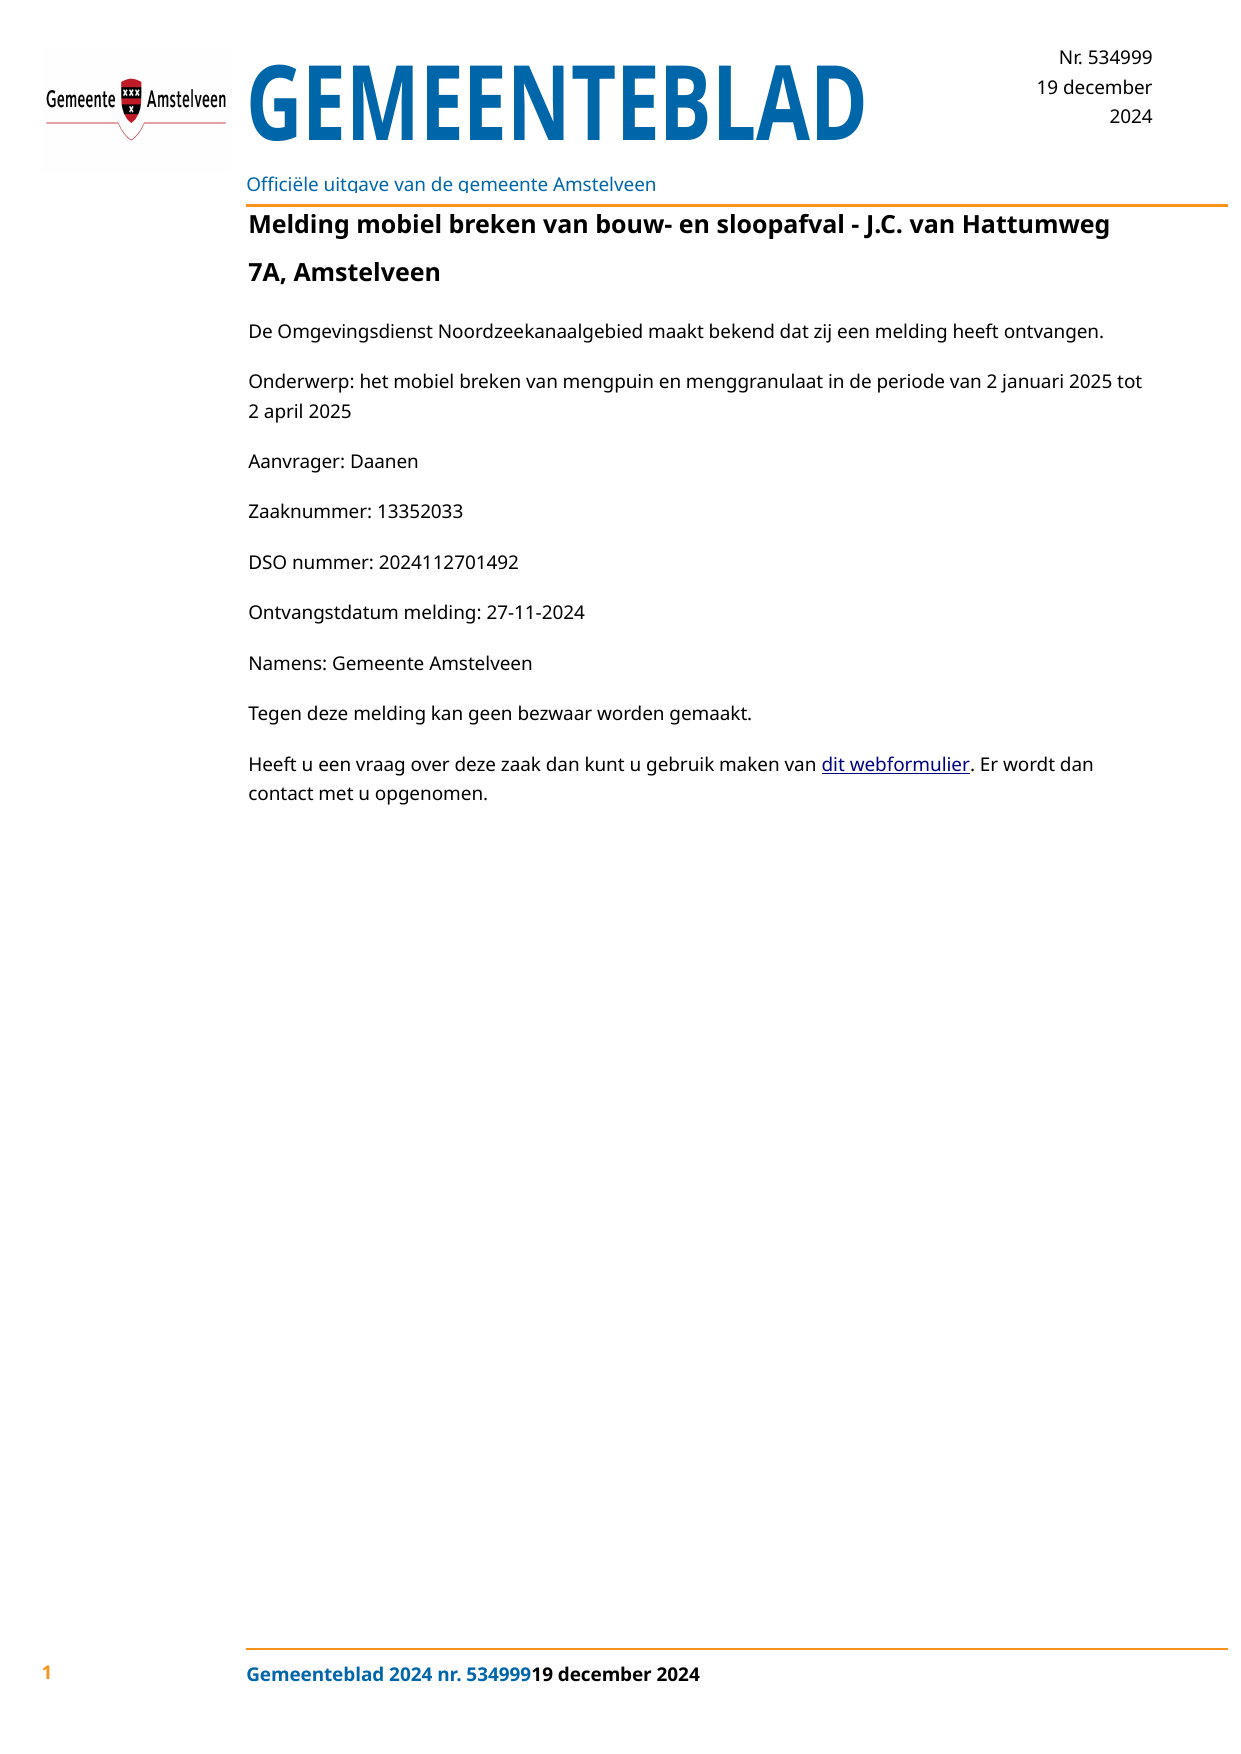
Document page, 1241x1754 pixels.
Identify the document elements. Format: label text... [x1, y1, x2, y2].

text De Omgevingsdienst Noordzeekanaalgebied maakt bekend dat zij een melding heeft ontvangen. [248, 318, 1152, 344]
text Namens: Gemeente Amstelveen [248, 650, 1152, 676]
text DSO nummer: 2024112701492 [248, 549, 1152, 575]
text Onderwerp: het mobiel breken van mengpuin en menggranulaat in de periode van 2 januari 2025 tot 2 april 2025 [248, 368, 1152, 424]
text Tegen deze melding kan geen bezwaar worden gemaakt. [248, 700, 1152, 726]
picture [41, 47, 231, 172]
text Ontvangstdatum melding: 27-11-2024 [248, 599, 1152, 625]
text Aanvrager: Daanen [248, 448, 1152, 474]
text Heeft u een vraag over deze zaak dan kunt u gebruik maken van dit webformulier. Er wordt dan contact met u opgenomen. [248, 751, 1152, 806]
text Zaaknummer: 13352033 [248, 499, 1152, 524]
text Melding mobiel breken van bouw- en sloopafval - J.C. van Hattumweg 7A, Amstelveen [248, 207, 1152, 288]
